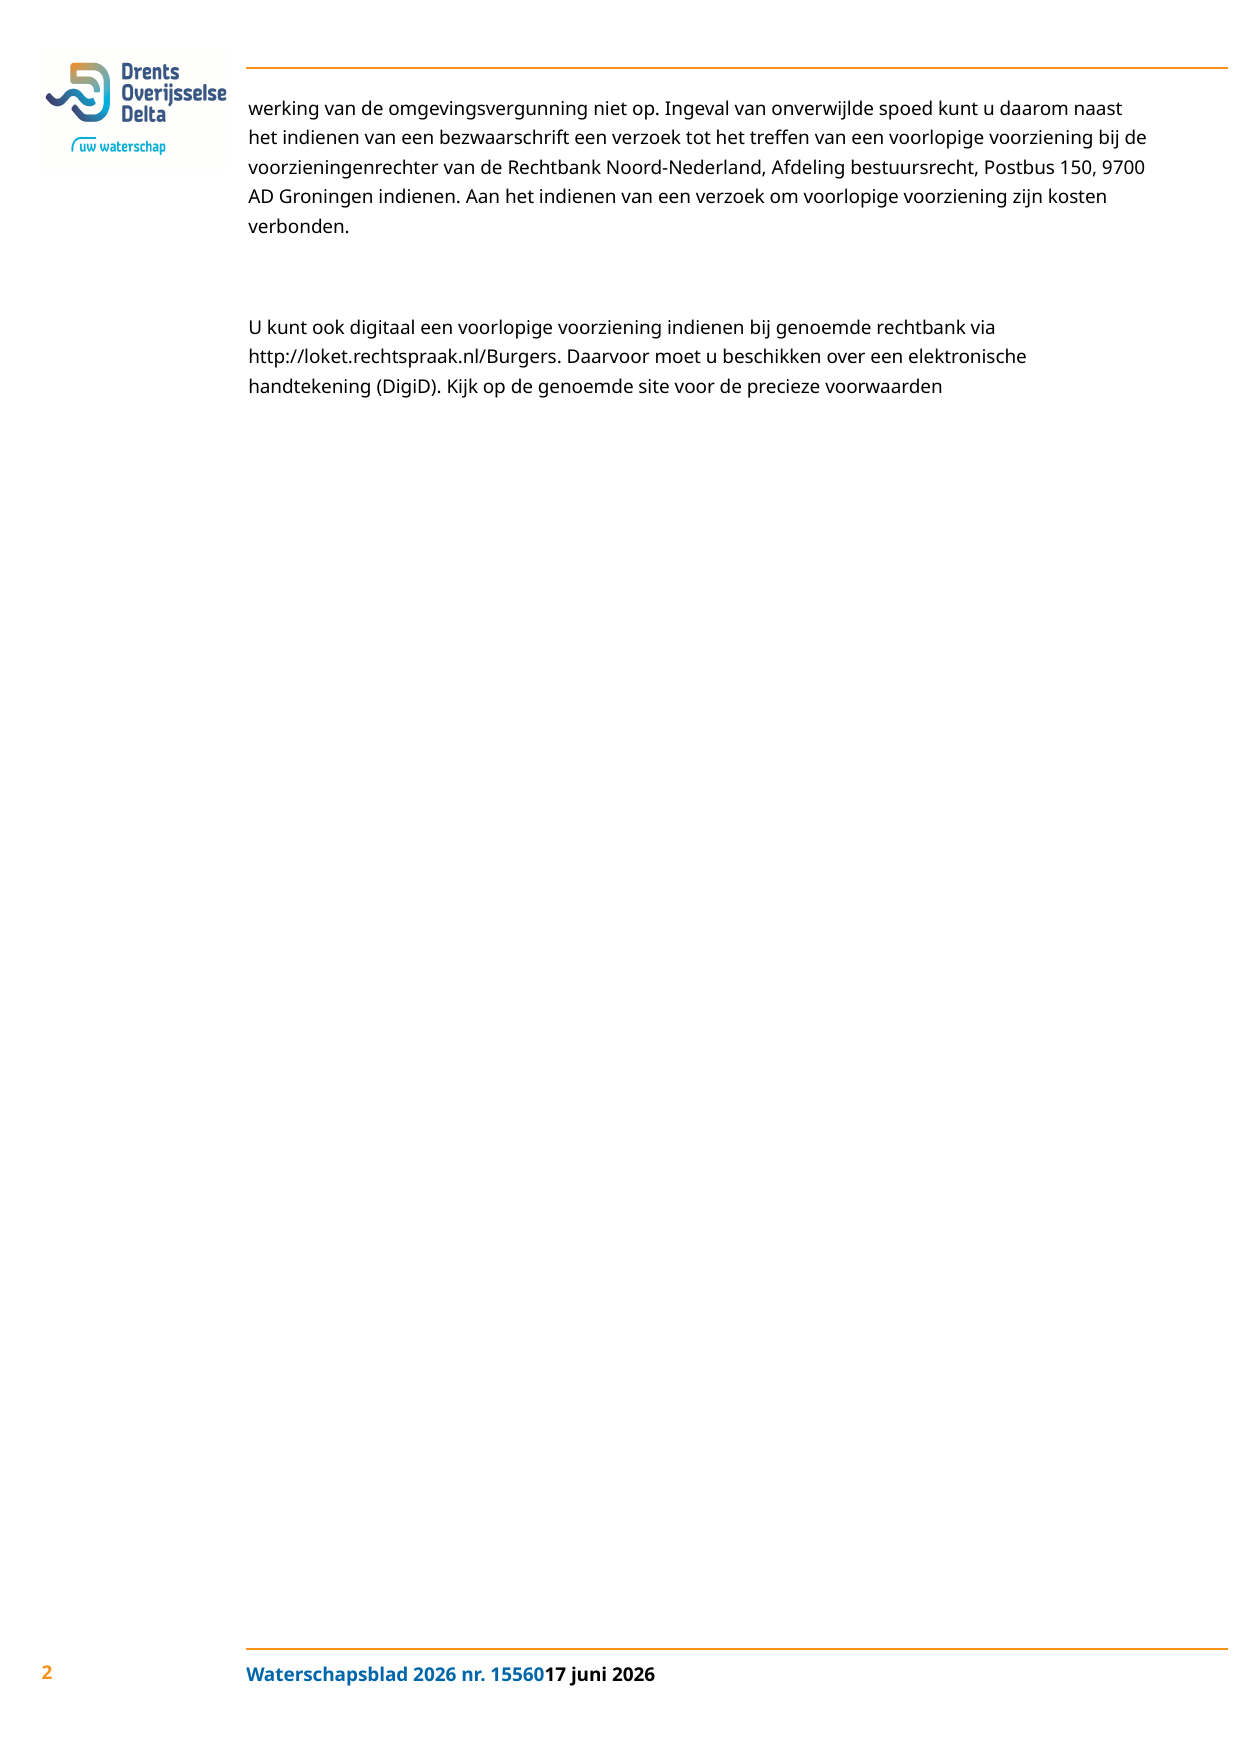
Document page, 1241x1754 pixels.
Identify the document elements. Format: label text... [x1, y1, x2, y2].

text werking van de omgevingsvergunning niet op. Ingeval van onverwijlde spoed kunt u daarom naast het indienen van een bezwaarschrift een verzoek tot het treffen van een voorlopige voorziening bij de voorzieningenrechter van de Rechtbank Noord-Nederland, Afdeling bestuursrecht, Postbus 150, 9700 AD Groningen indienen. Aan het indienen van een verzoek om voorlopige voorziening zijn kosten verbonden. [248, 95, 1152, 239]
picture [41, 47, 231, 172]
text U kunt ook digitaal een voorlopige voorziening indienen bij genoemde rechtbank via http://loket.rechtspraak.nl/Burgers. Daarvoor moet u beschikken over een elektronische handtekening (DigiD). Kijk op de genoemde site voor de precieze voorwaarden [248, 314, 1152, 399]
